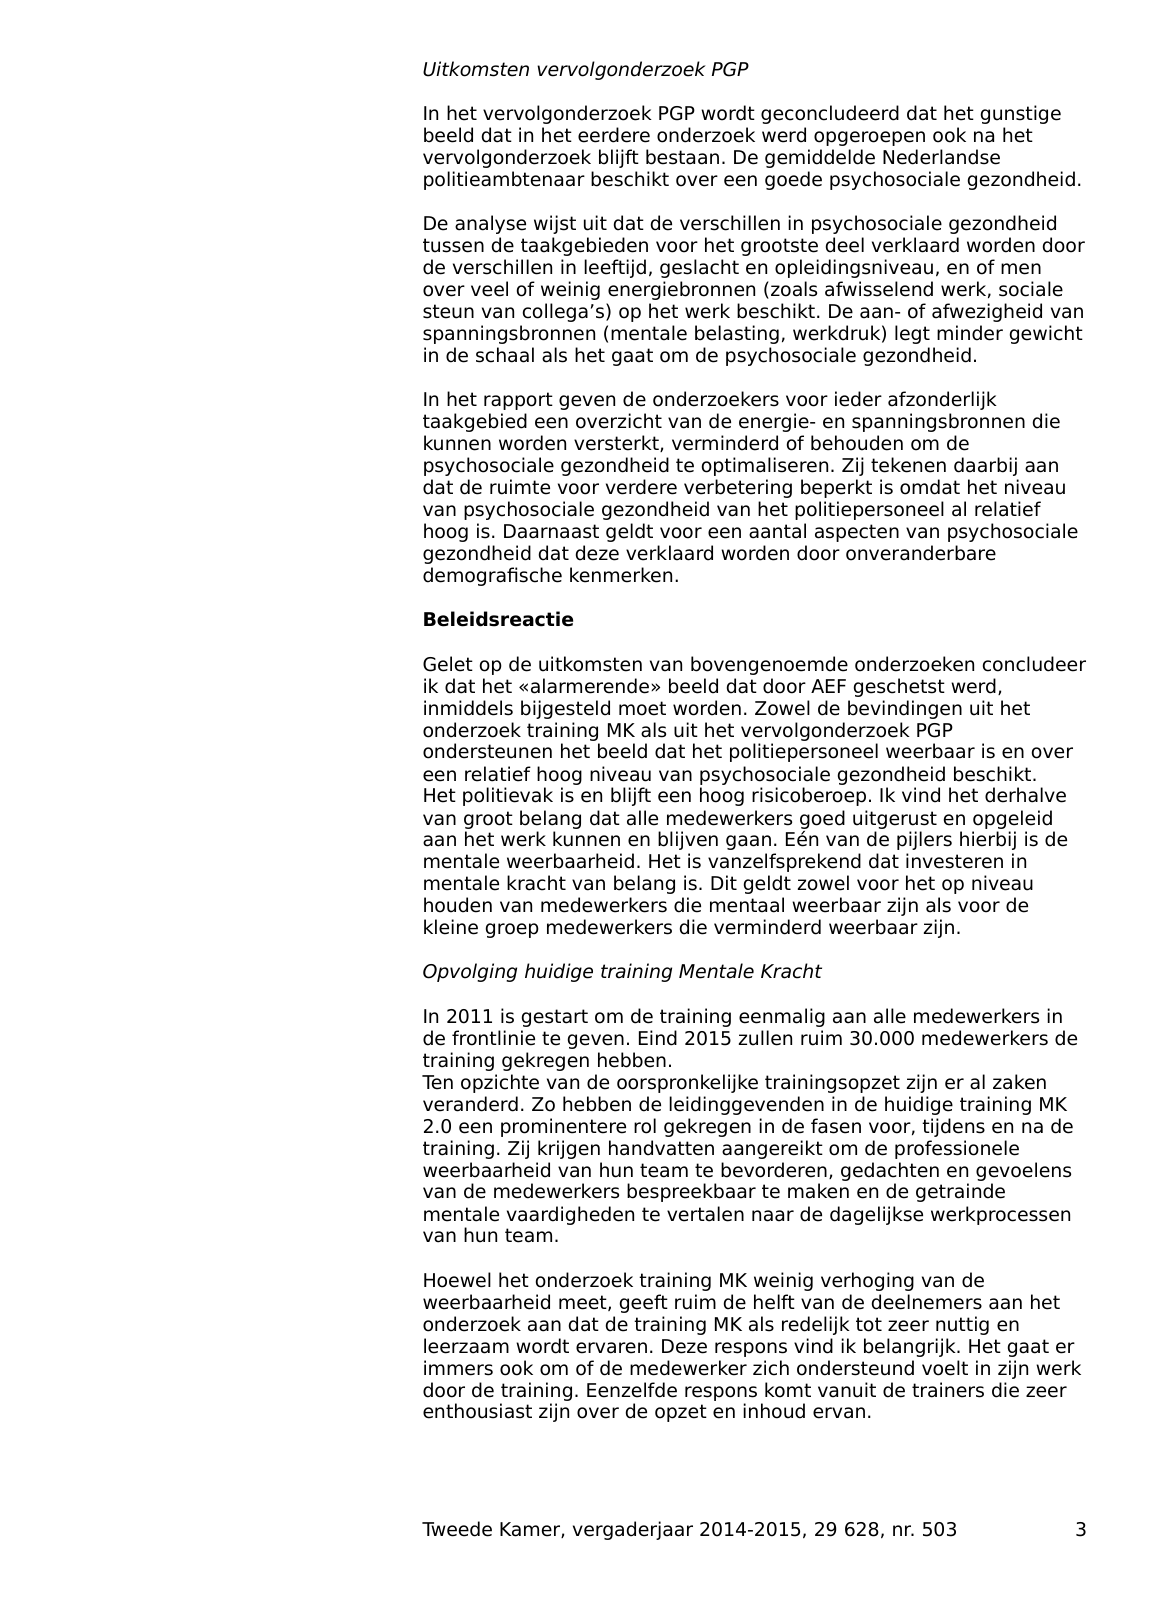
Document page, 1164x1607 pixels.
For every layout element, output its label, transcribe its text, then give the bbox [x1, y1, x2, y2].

subtitle Beleidsreactie [422, 609, 1087, 631]
text In het rapport geven de onderzoekers voor ieder afzonderlijk taakgebied een overzicht van de energie- en spanningsbronnen die kunnen worden versterkt, verminderd of behouden om de psychosociale gezondheid te optimaliseren. Zij tekenen daarbij aan dat de ruimte voor verdere verbetering beperkt is omdat het niveau van psychosociale gezondheid van het politiepersoneel al relatief hoog is. Daarnaast geldt voor een aantal aspecten van psychosociale gezondheid dat deze verklaard worden door onveranderbare demografische kenmerken. [422, 389, 1087, 587]
text De analyse wijst uit dat de verschillen in psychosociale gezondheid tussen de taakgebieden voor het grootste deel verklaard worden door de verschillen in leeftijd, geslacht en opleidingsniveau, en of men over veel of weinig energiebronnen (zoals afwisselend werk, sociale steun van collega’s) op het werk beschikt. De aan- of afwezigheid van spanningsbronnen (mentale belasting, werkdruk) legt minder gewicht in de schaal als het gaat om de psychosociale gezondheid. [422, 213, 1087, 367]
text In het vervolgonderzoek PGP wordt geconcludeerd dat het gunstige beeld dat in het eerdere onderzoek werd opgeroepen ook na het vervolgonderzoek blijft bestaan. De gemiddelde Nederlandse politieambtenaar beschikt over een goede psychosociale gezondheid. [422, 103, 1087, 191]
text Het politievak is en blijft een hoog risicoberoep. Ik vind het derhalve van groot belang dat alle medewerkers goed uitgerust en opgeleid aan het werk kunnen en blijven gaan. Eén van de pijlers hierbij is de mentale weerbaarheid. Het is vanzelfsprekend dat investeren in mentale kracht van belang is. Dit geldt zowel voor het op niveau houden van medewerkers die mentaal weerbaar zijn als voor de kleine groep medewerkers die verminderd weerbaar zijn. [422, 785, 1087, 939]
text Ten opzichte van de oorspronkelijke trainingsopzet zijn er al zaken veranderd. Zo hebben de leidinggevenden in de huidige training MK 2.0 een prominentere rol gekregen in de fasen voor, tijdens en na de training. Zij krijgen handvatten aangereikt om de professionele weerbaarheid van hun team te bevorderen, gedachten en gevoelens van de medewerkers bespreekbaar te maken en de getrainde mentale vaardigheden te vertalen naar de dagelijkse werkprocessen van hun team. [422, 1072, 1087, 1247]
subtitle Opvolging huidige training Mentale Kracht [422, 961, 1087, 983]
text In 2011 is gestart om de training eenmalig aan alle medewerkers in de frontlinie te geven. Eind 2015 zullen ruim 30.000 medewerkers de training gekregen hebben. [422, 1006, 1087, 1072]
text Gelet op de uitkomsten van bovengenoemde onderzoeken concludeer ik dat het «alarmerende» beeld dat door AEF geschetst werd, inmiddels bijgesteld moet worden. Zowel de bevindingen uit het onderzoek training MK als uit het vervolgonderzoek PGP ondersteunen het beeld dat het politiepersoneel weerbaar is en over een relatief hoog niveau van psychosociale gezondheid beschikt. [422, 653, 1087, 785]
text Hoewel het onderzoek training MK weinig verhoging van de weerbaarheid meet, geeft ruim de helft van de deelnemers aan het onderzoek aan dat de training MK als redelijk tot zeer nuttig en leerzaam wordt ervaren. Deze respons vind ik belangrijk. Het gaat er immers ook om of de medewerker zich ondersteund voelt in zijn werk door de training. Eenzelfde respons komt vanuit de trainers die zeer enthousiast zijn over de opzet en inhoud ervan. [422, 1269, 1087, 1423]
subtitle Uitkomsten vervolgonderzoek PGP [422, 59, 1087, 81]
